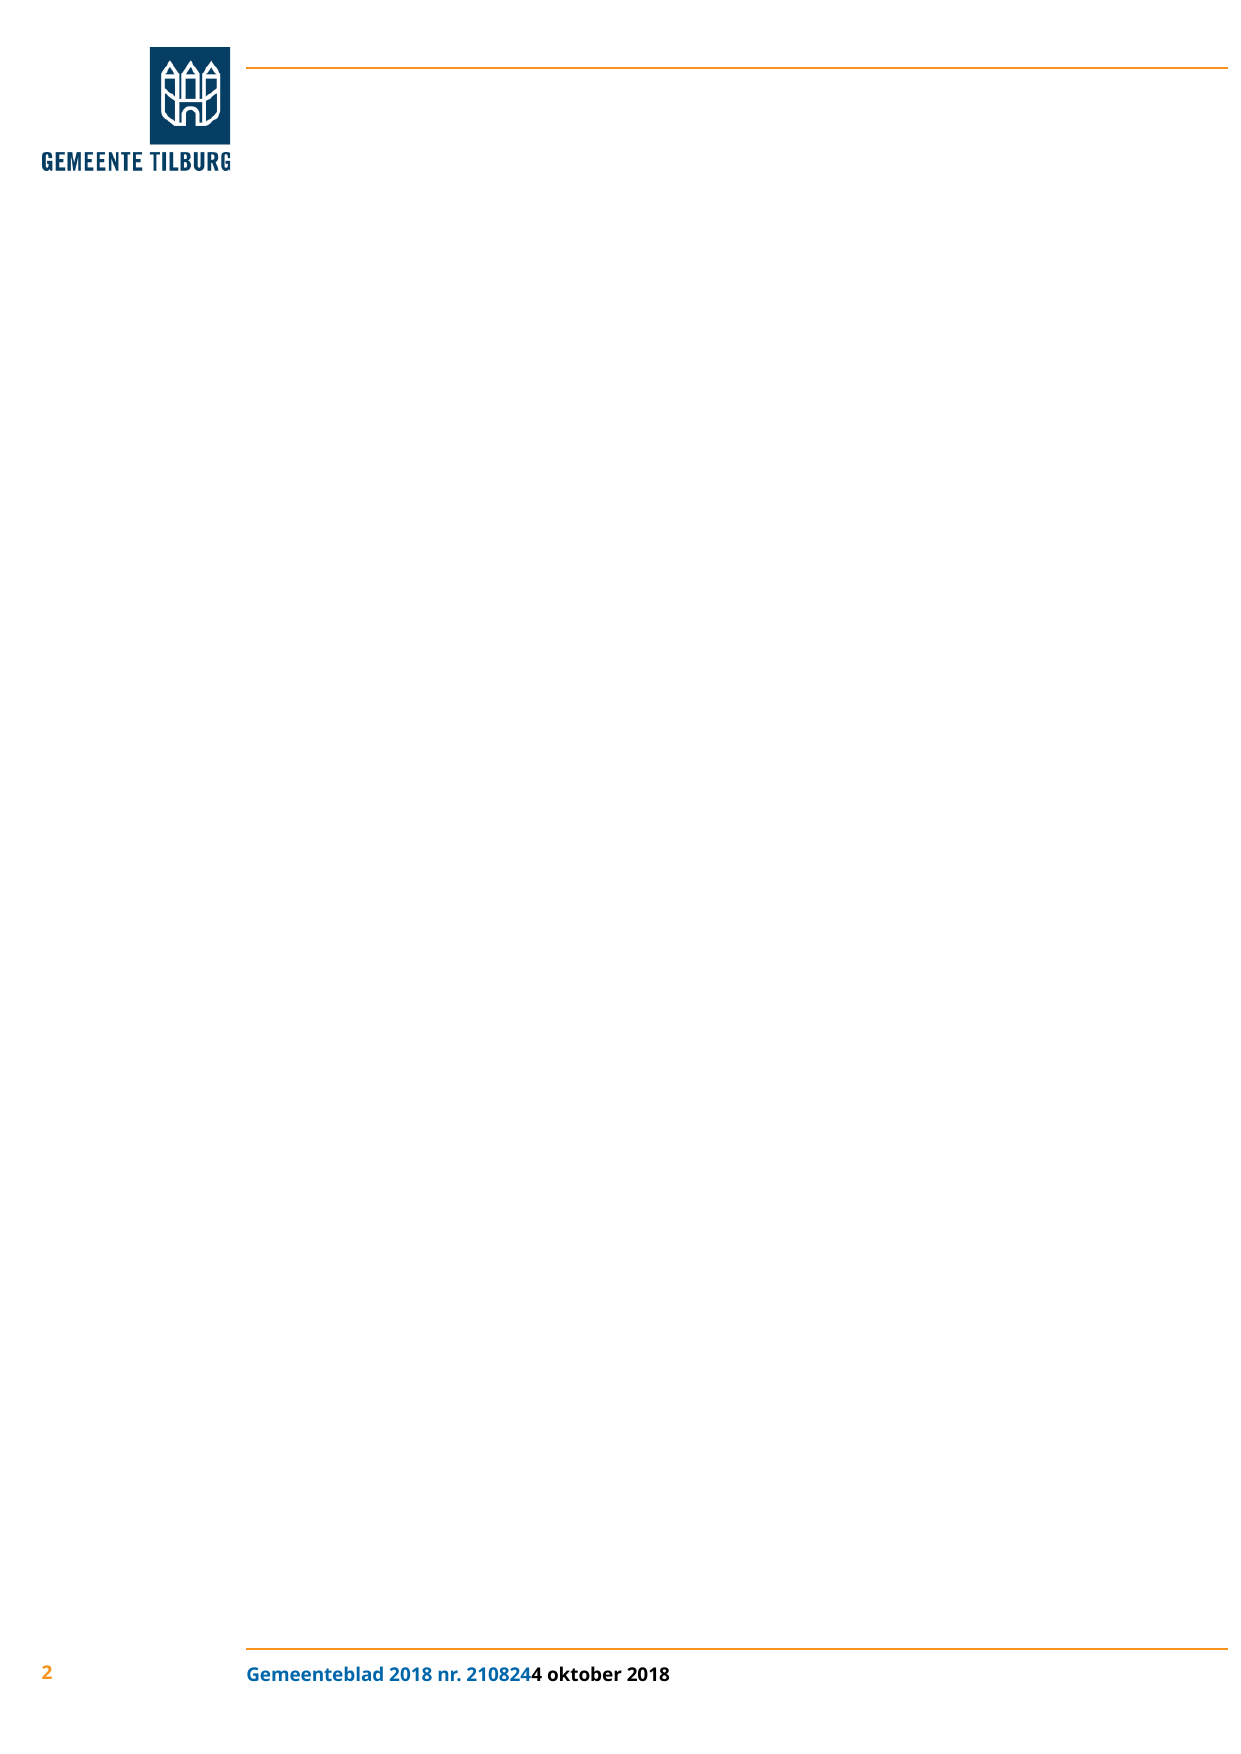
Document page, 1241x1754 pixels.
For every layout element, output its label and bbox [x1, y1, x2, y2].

picture [41, 47, 231, 172]
